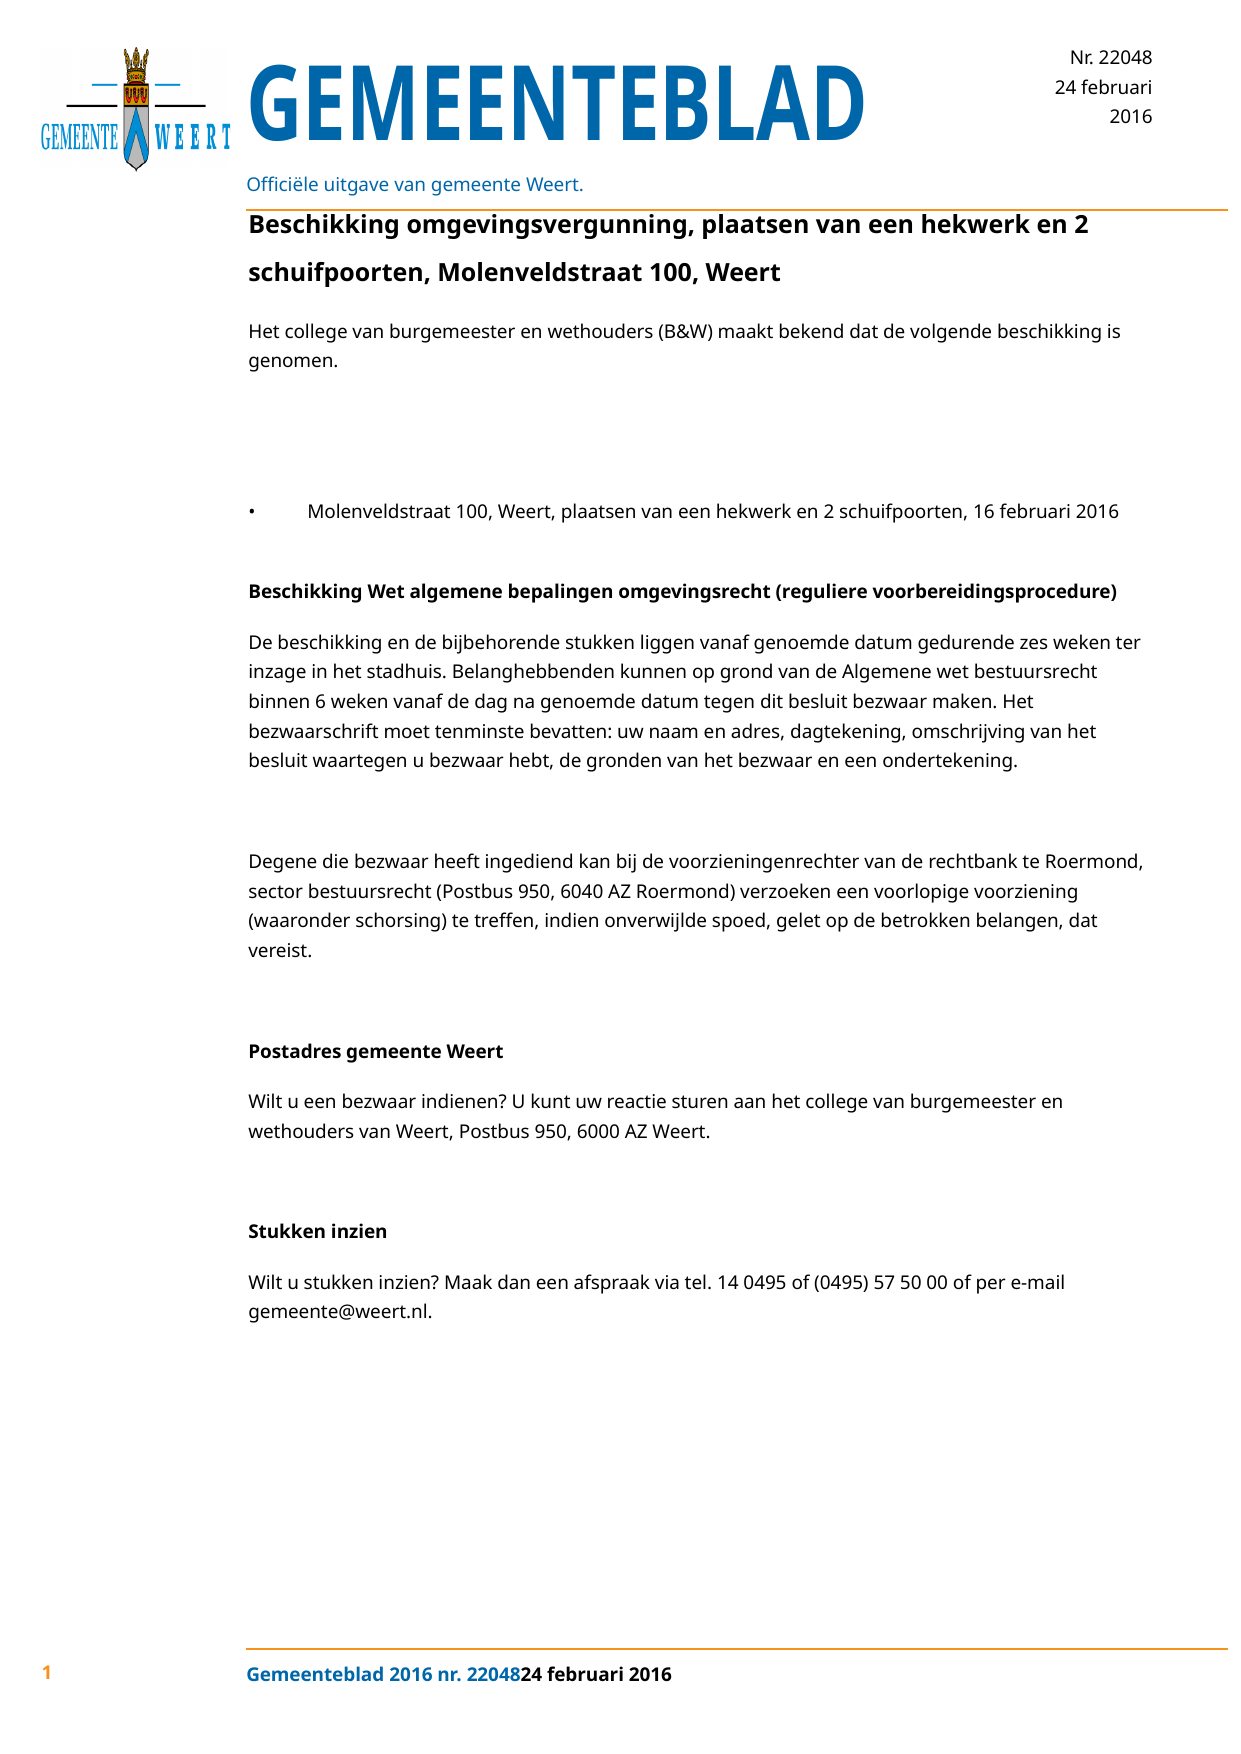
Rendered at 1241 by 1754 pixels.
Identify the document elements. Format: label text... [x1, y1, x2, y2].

text Wilt u een bezwaar indienen? U kunt uw reactie sturen aan het college van burgemeester en wethouders van Weert, Postbus 950, 6000 AZ Weert. [248, 1088, 1152, 1144]
picture [41, 47, 231, 172]
text Postadres gemeente Weert [248, 1038, 1152, 1064]
text Wilt u stukken inzien? Maak dan een afspraak via tel. 14 0495 of (0495) 57 50 00 of per e-mail gemeente@weert.nl. [248, 1269, 1152, 1324]
text Stukken inzien [248, 1219, 1152, 1244]
text Beschikking Wet algemene bepalingen omgevingsrecht (reguliere voorbereidingsprocedure) [248, 579, 1152, 604]
text Degene die bezwaar heeft ingediend kan bij de voorzieningenrechter van de rechtbank te Roermond, sector bestuursrecht (Postbus 950, 6040 AZ Roermond) verzoeken een voorlopige voorziening (waaronder schorsing) te treffen, indien onverwijlde spoed, gelet op de betrokken belangen, dat vereist. [248, 848, 1152, 963]
text De beschikking en de bijbehorende stukken liggen vanaf genoemde datum gedurende zes weken ter inzage in het stadhuis. Belanghebbenden kunnen op grond van de Algemene wet bestuursrecht binnen 6 weken vanaf de dag na genoemde datum tegen dit besluit bezwaar maken. Het bezwaarschrift moet tenminste bevatten: uw naam en adres, dagtekening, omschrijving van het besluit waartegen u bezwaar hebt, de gronden van het bezwaar en een ondertekening. [248, 629, 1152, 773]
text Beschikking omgevingsvergunning, plaatsen van een hekwerk en 2 schuifpoorten, Molenveldstraat 100, Weert [248, 211, 1152, 288]
text Het college van burgemeester en wethouders (B&W) maakt bekend dat de volgende beschikking is genomen. [248, 318, 1152, 373]
list Molenveldstraat 100, Weert, plaatsen van een hekwerk en 2 schuifpoorten, 16 februari 2016 [248, 499, 1152, 524]
